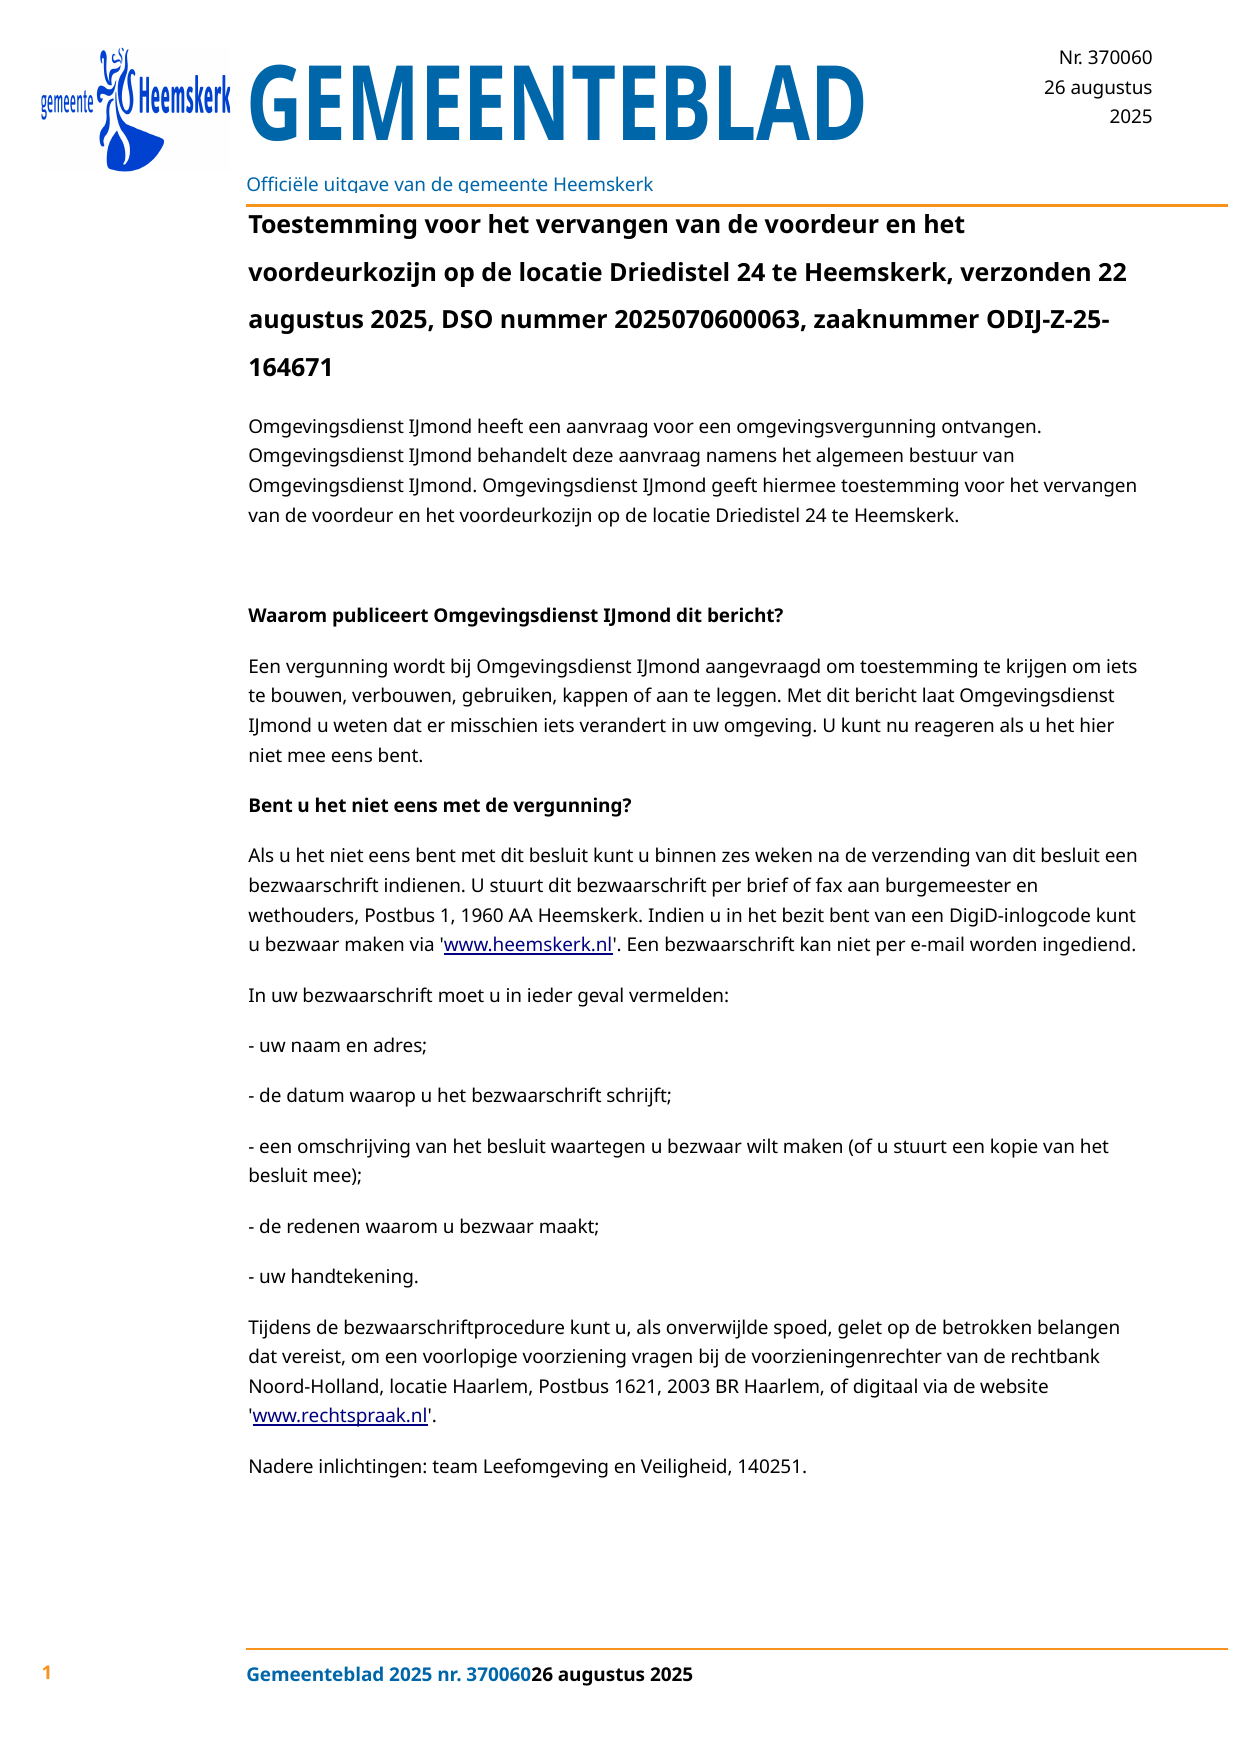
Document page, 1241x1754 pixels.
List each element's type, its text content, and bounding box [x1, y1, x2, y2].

text Als u het niet eens bent met dit besluit kunt u binnen zes weken na de verzending van dit besluit een bezwaarschrift indienen. U stuurt dit bezwaarschrift per brief of fax aan burgemeester en wethouders, Postbus 1, 1960 AA Heemskerk. Indien u in het bezit bent van een DigiD-inlogcode kunt u bezwaar maken via 'www.heemskerk.nl'. Een bezwaarschrift kan niet per e-mail worden ingediend. [248, 843, 1152, 957]
text Omgevingsdienst IJmond heeft een aanvraag voor een omgevingsvergunning ontvangen. Omgevingsdienst IJmond behandelt deze aanvraag namens het algemeen bestuur van Omgevingsdienst IJmond. Omgevingsdienst IJmond geeft hiermee toestemming voor het vervangen van de voordeur en het voordeurkozijn op de locatie Driedistel 24 te Heemskerk. [248, 413, 1152, 528]
text Tijdens de bezwaarschriftprocedure kunt u, als onverwijlde spoed, gelet op de betrokken belangen dat vereist, om een voorlopige voorziening vragen bij de voorzieningenrechter van de rechtbank Noord-Holland, locatie Haarlem, Postbus 1621, 2003 BR Haarlem, of digitaal via de website 'www.rechtspraak.nl'. [248, 1314, 1152, 1428]
text - uw naam en adres; [248, 1032, 1152, 1058]
picture [41, 47, 231, 172]
text In uw bezwaarschrift moet u in ieder geval vermelden: [248, 982, 1152, 1008]
text - een omschrijving van het besluit waartegen u bezwaar wilt maken (of u stuurt een kopie van het besluit mee); [248, 1133, 1152, 1188]
text Nadere inlichtingen: team Leefomgeving en Veiligheid, 140251. [248, 1453, 1152, 1479]
text - uw handtekening. [248, 1263, 1152, 1289]
text Een vergunning wordt bij Omgevingsdienst IJmond aangevraagd om toestemming te krijgen om iets te bouwen, verbouwen, gebruiken, kappen of aan te leggen. Met dit bericht laat Omgevingsdienst IJmond u weten dat er misschien iets verandert in uw omgeving. U kunt nu reageren als u het hier niet mee eens bent. [248, 653, 1152, 768]
text Bent u het niet eens met de vergunning? [248, 792, 1152, 818]
text Toestemming voor het vervangen van de voordeur en het voordeurkozijn op de locatie Driedistel 24 te Heemskerk, verzonden 22 augustus 2025, DSO nummer 2025070600063, zaaknummer ODIJ-Z-25-164671 [248, 207, 1152, 384]
text - de redenen waarom u bezwaar maakt; [248, 1213, 1152, 1239]
text - de datum waarop u het bezwaarschrift schrijft; [248, 1083, 1152, 1108]
text Waarom publiceert Omgevingsdienst IJmond dit bericht? [248, 603, 1152, 628]
